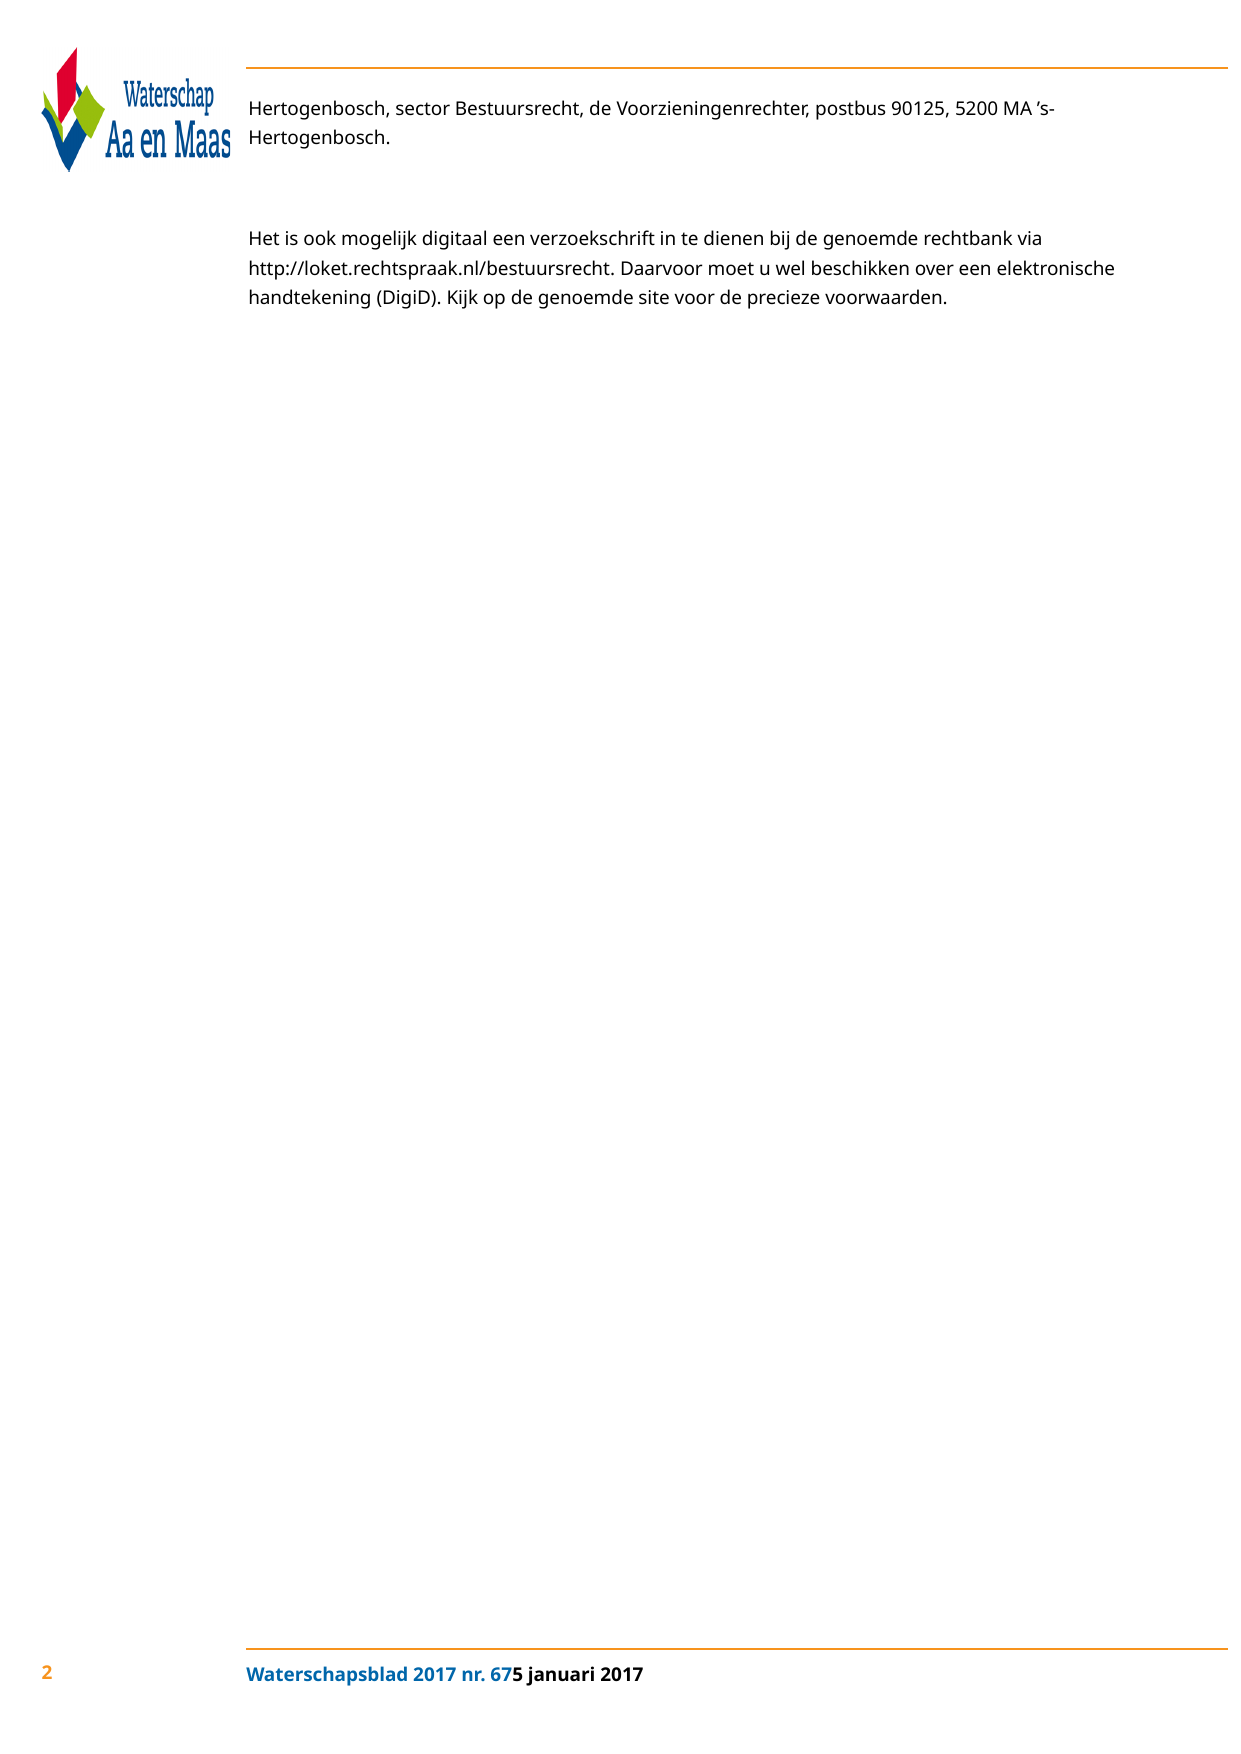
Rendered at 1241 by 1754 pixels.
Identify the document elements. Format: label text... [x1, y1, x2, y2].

text Hertogenbosch, sector Bestuursrecht, de Voorzieningenrechter, postbus 90125, 5200 MA ’s-Hertogenbosch. [248, 95, 1152, 150]
picture [41, 47, 231, 172]
text Het is ook mogelijk digitaal een verzoekschrift in te dienen bij de genoemde rechtbank via http://loket.rechtspraak.nl/bestuursrecht. Daarvoor moet u wel beschikken over een elektronische handtekening (DigiD). Kijk op de genoemde site voor de precieze voorwaarden. [248, 225, 1152, 310]
